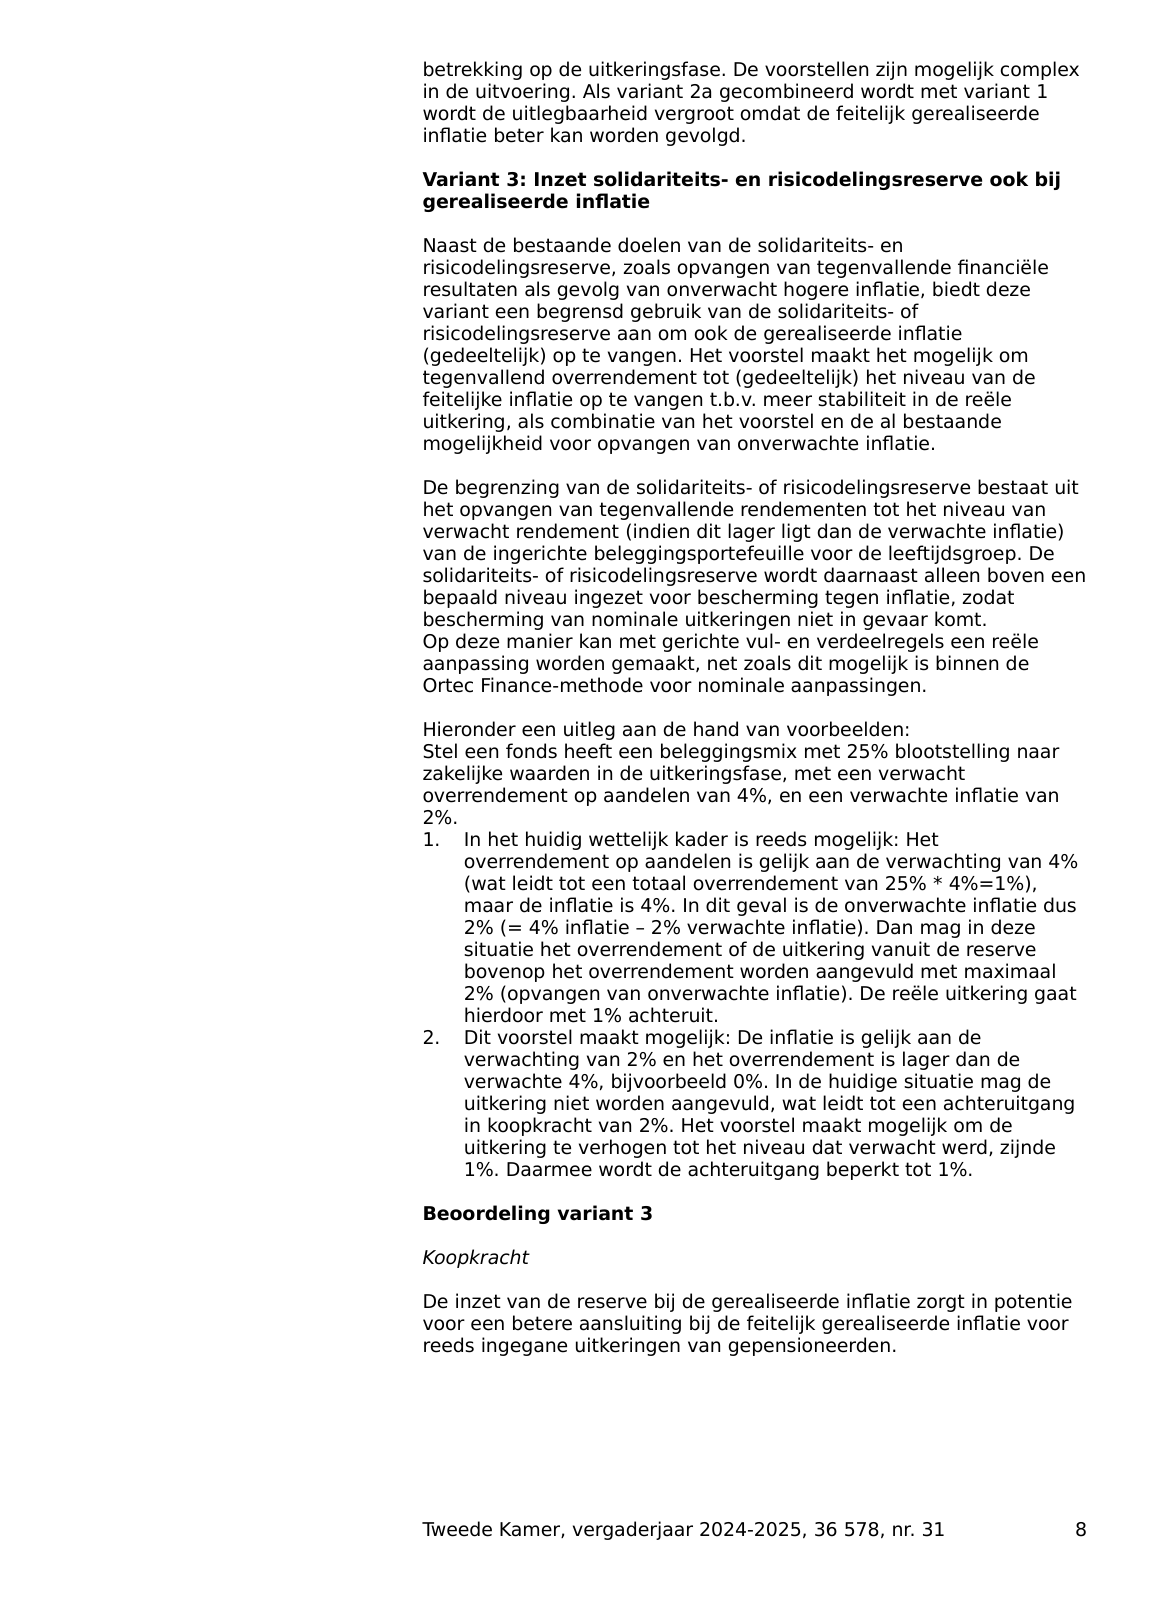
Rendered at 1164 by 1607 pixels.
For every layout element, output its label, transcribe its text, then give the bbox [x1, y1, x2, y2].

text De inzet van de reserve bij de gerealiseerde inflatie zorgt in potentie voor een betere aansluiting bij de feitelijk gerealiseerde inflatie voor reeds ingegane uitkeringen van gepensioneerden. [422, 1291, 1087, 1357]
text 1. In het huidig wettelijk kader is reeds mogelijk: Het overrendement op aandelen is gelijk aan de verwachting van 4% (wat leidt tot een totaal overrendement van 25% * 4%=1%), maar de inflatie is 4%. In dit geval is de onverwachte inflatie dus 2% (= 4% inflatie – 2% verwachte inflatie). Dan mag in deze situatie het overrendement of de uitkering vanuit de reserve bovenop het overrendement worden aangevuld met maximaal 2% (opvangen van onverwachte inflatie). De reële uitkering gaat hierdoor met 1% achteruit. [422, 829, 1087, 1027]
text Op deze manier kan met gerichte vul- en verdeelregels een reële aanpassing worden gemaakt, net zoals dit mogelijk is binnen de Ortec Finance-methode voor nominale aanpassingen. [422, 631, 1087, 697]
text 2. Dit voorstel maakt mogelijk: De inflatie is gelijk aan de verwachting van 2% en het overrendement is lager dan de verwachte 4%, bijvoorbeeld 0%. In de huidige situatie mag de uitkering niet worden aangevuld, wat leidt tot een achteruitgang in koopkracht van 2%. Het voorstel maakt mogelijk om de uitkering te verhogen tot het niveau dat verwacht werd, zijnde 1%. Daarmee wordt de achteruitgang beperkt tot 1%. [422, 1027, 1087, 1181]
subtitle Beoordeling variant 3 [422, 1203, 1087, 1225]
subtitle Koopkracht [422, 1247, 1087, 1269]
text Hieronder een uitleg aan de hand van voorbeelden: [422, 719, 1087, 741]
subtitle Variant 3: Inzet solidariteits- en risicodelingsreserve ook bij gerealiseerde inflatie [422, 169, 1087, 213]
text betrekking op de uitkeringsfase. De voorstellen zijn mogelijk complex in de uitvoering. Als variant 2a gecombineerd wordt met variant 1 wordt de uitlegbaarheid vergroot omdat de feitelijk gerealiseerde inflatie beter kan worden gevolgd. [422, 59, 1087, 147]
text Stel een fonds heeft een beleggingsmix met 25% blootstelling naar zakelijke waarden in de uitkeringsfase, met een verwacht overrendement op aandelen van 4%, en een verwachte inflatie van 2%. [422, 741, 1087, 829]
text Naast de bestaande doelen van de solidariteits- en risicodelingsreserve, zoals opvangen van tegenvallende financiële resultaten als gevolg van onverwacht hogere inflatie, biedt deze variant een begrensd gebruik van de solidariteits- of risicodelingsreserve aan om ook de gerealiseerde inflatie (gedeeltelijk) op te vangen. Het voorstel maakt het mogelijk om tegenvallend overrendement tot (gedeeltelijk) het niveau van de feitelijke inflatie op te vangen t.b.v. meer stabiliteit in de reële uitkering, als combinatie van het voorstel en de al bestaande mogelijkheid voor opvangen van onverwachte inflatie. [422, 235, 1087, 455]
text De begrenzing van de solidariteits- of risicodelingsreserve bestaat uit het opvangen van tegenvallende rendementen tot het niveau van verwacht rendement (indien dit lager ligt dan de verwachte inflatie) van de ingerichte beleggingsportefeuille voor de leeftijdsgroep. De solidariteits- of risicodelingsreserve wordt daarnaast alleen boven een bepaald niveau ingezet voor bescherming tegen inflatie, zodat bescherming van nominale uitkeringen niet in gevaar komt. [422, 477, 1087, 631]
